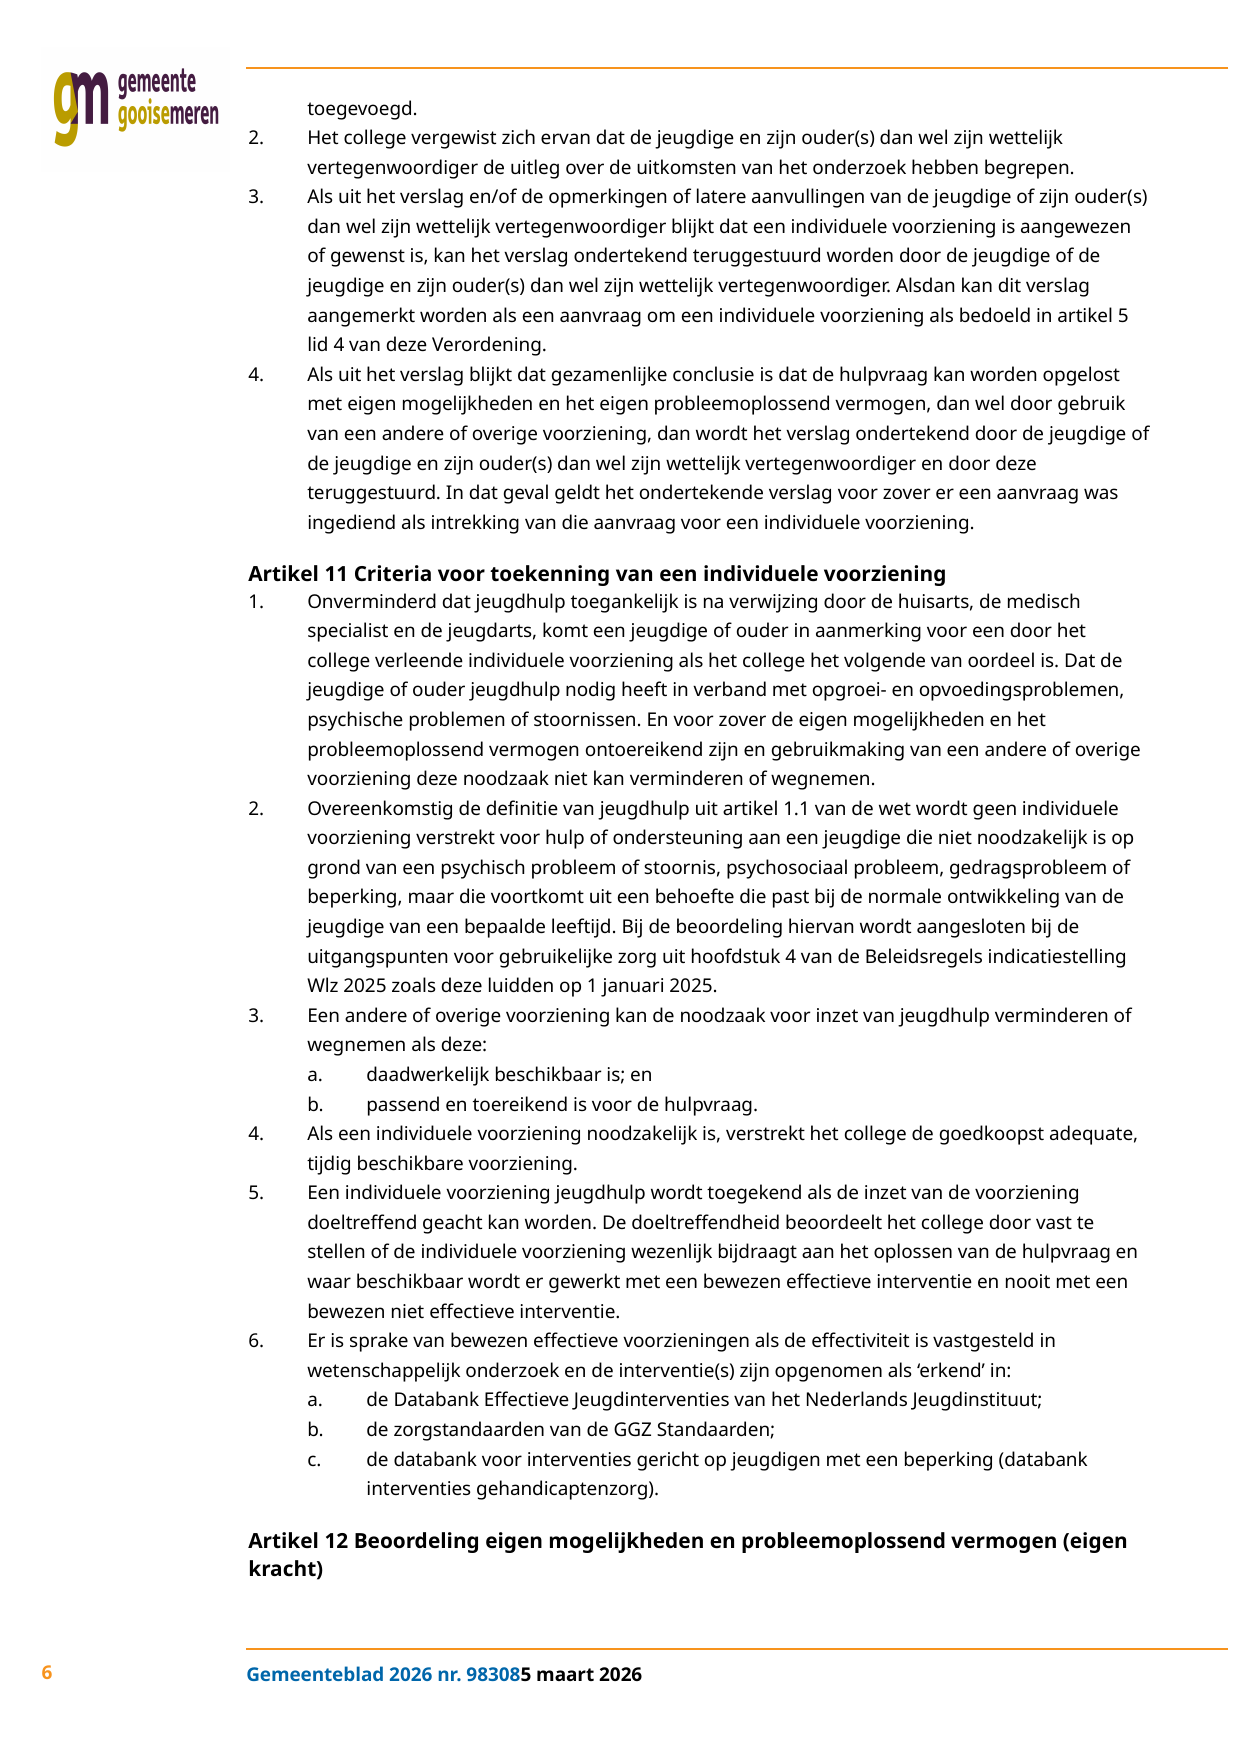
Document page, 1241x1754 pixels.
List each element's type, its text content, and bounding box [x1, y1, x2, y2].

list Overeenkomstig de definitie van jeugdhulp uit artikel 1.1 van de wet wordt geen individuele voorziening verstrekt voor hulp of ondersteuning aan een jeugdige die niet noodzakelijk is op grond van een psychisch probleem of stoornis, psychosociaal probleem, gedragsprobleem of beperking, maar die voortkomt uit een behoefte die past bij de normale ontwikkeling van de jeugdige van een bepaalde leeftijd. Bij de beoordeling hiervan wordt aangesloten bij de uitgangspunten voor gebruikelijke zorg uit hoofdstuk 4 van de Beleidsregels indicatiestelling Wlz 2025 zoals deze luidden op 1 januari 2025. [248, 795, 1152, 998]
list Een individuele voorziening jeugdhulp wordt toegekend als de inzet van de voorziening doeltreffend geacht kan worden. De doeltreffendheid beoordeelt het college door vast te stellen of de individuele voorziening wezenlijk bijdraagt aan het oplossen van de hulpvraag en waar beschikbaar wordt er gewerkt met een bewezen effectieve interventie en nooit met een bewezen niet effectieve interventie. [248, 1179, 1152, 1323]
list Onverminderd dat jeugdhulp toegankelijk is na verwijzing door de huisarts, de medisch specialist en de jeugdarts, komt een jeugdige of ouder in aanmerking voor een door het college verleende individuele voorziening als het college het volgende van oordeel is. Dat de jeugdige of ouder jeugdhulp nodig heeft in verband met opgroei- en opvoedingsproblemen, psychische problemen of stoornissen. En voor zover de eigen mogelijkheden en het probleemoplossend vermogen ontoereikend zijn en gebruikmaking van een andere of overige voorziening deze noodzaak niet kan verminderen of wegnemen. [248, 588, 1152, 791]
list toegevoegd. [248, 95, 1152, 121]
text Artikel 12 Beoordeling eigen mogelijkheden en probleemoplossend vermogen (eigen kracht) [248, 1526, 1152, 1583]
list passend en toereikend is voor de hulpvraag. [307, 1091, 1152, 1116]
list de Databank Effectieve Jeugdinterventies van het Nederlands Jeugdinstituut; [307, 1387, 1152, 1412]
list Als uit het verslag blijkt dat gezamenlijke conclusie is dat de hulpvraag kan worden opgelost met eigen mogelijkheden en het eigen probleemoplossend vermogen, dan wel door gebruik van een andere of overige voorziening, dan wordt het verslag ondertekend door de jeugdige of de jeugdige en zijn ouder(s) dan wel zijn wettelijk vertegenwoordiger en door deze teruggestuurd. In dat geval geldt het ondertekende verslag voor zover er een aanvraag was ingediend als intrekking van die aanvraag voor een individuele voorziening. [248, 361, 1152, 535]
text Artikel 11 Criteria voor toekenning van een individuele voorziening [248, 559, 1152, 588]
list Het college vergewist zich ervan dat de jeugdige en zijn ouder(s) dan wel zijn wettelijk vertegenwoordiger de uitleg over de uitkomsten van het onderzoek hebben begrepen. [248, 124, 1152, 180]
list Als uit het verslag en/of de opmerkingen of latere aanvullingen van de jeugdige of zijn ouder(s) dan wel zijn wettelijk vertegenwoordiger blijkt dat een individuele voorziening is aangewezen of gewenst is, kan het verslag ondertekend teruggestuurd worden door de jeugdige of de jeugdige en zijn ouder(s) dan wel zijn wettelijk vertegenwoordiger. Alsdan kan dit verslag aangemerkt worden als een aanvraag om een individuele voorziening als bedoeld in artikel 5 lid 4 van deze Verordening. [248, 183, 1152, 357]
list Er is sprake van bewezen effectieve voorzieningen als de effectiviteit is vastgesteld in wetenschappelijk onderzoek en de interventie(s) zijn opgenomen als ‘erkend’ in: [248, 1327, 1152, 1383]
list de zorgstandaarden van de GGZ Standaarden; [307, 1416, 1152, 1442]
list Een andere of overige voorziening kan de noodzaak voor inzet van jeugdhulp verminderen of wegnemen als deze: [248, 1002, 1152, 1057]
picture [41, 47, 231, 172]
list de databank voor interventies gericht op jeugdigen met een beperking (databank interventies gehandicaptenzorg). [307, 1446, 1152, 1501]
list daadwerkelijk beschikbaar is; en [307, 1061, 1152, 1087]
list Als een individuele voorziening noodzakelijk is, verstrekt het college de goedkoopst adequate, tijdig beschikbare voorziening. [248, 1120, 1152, 1176]
